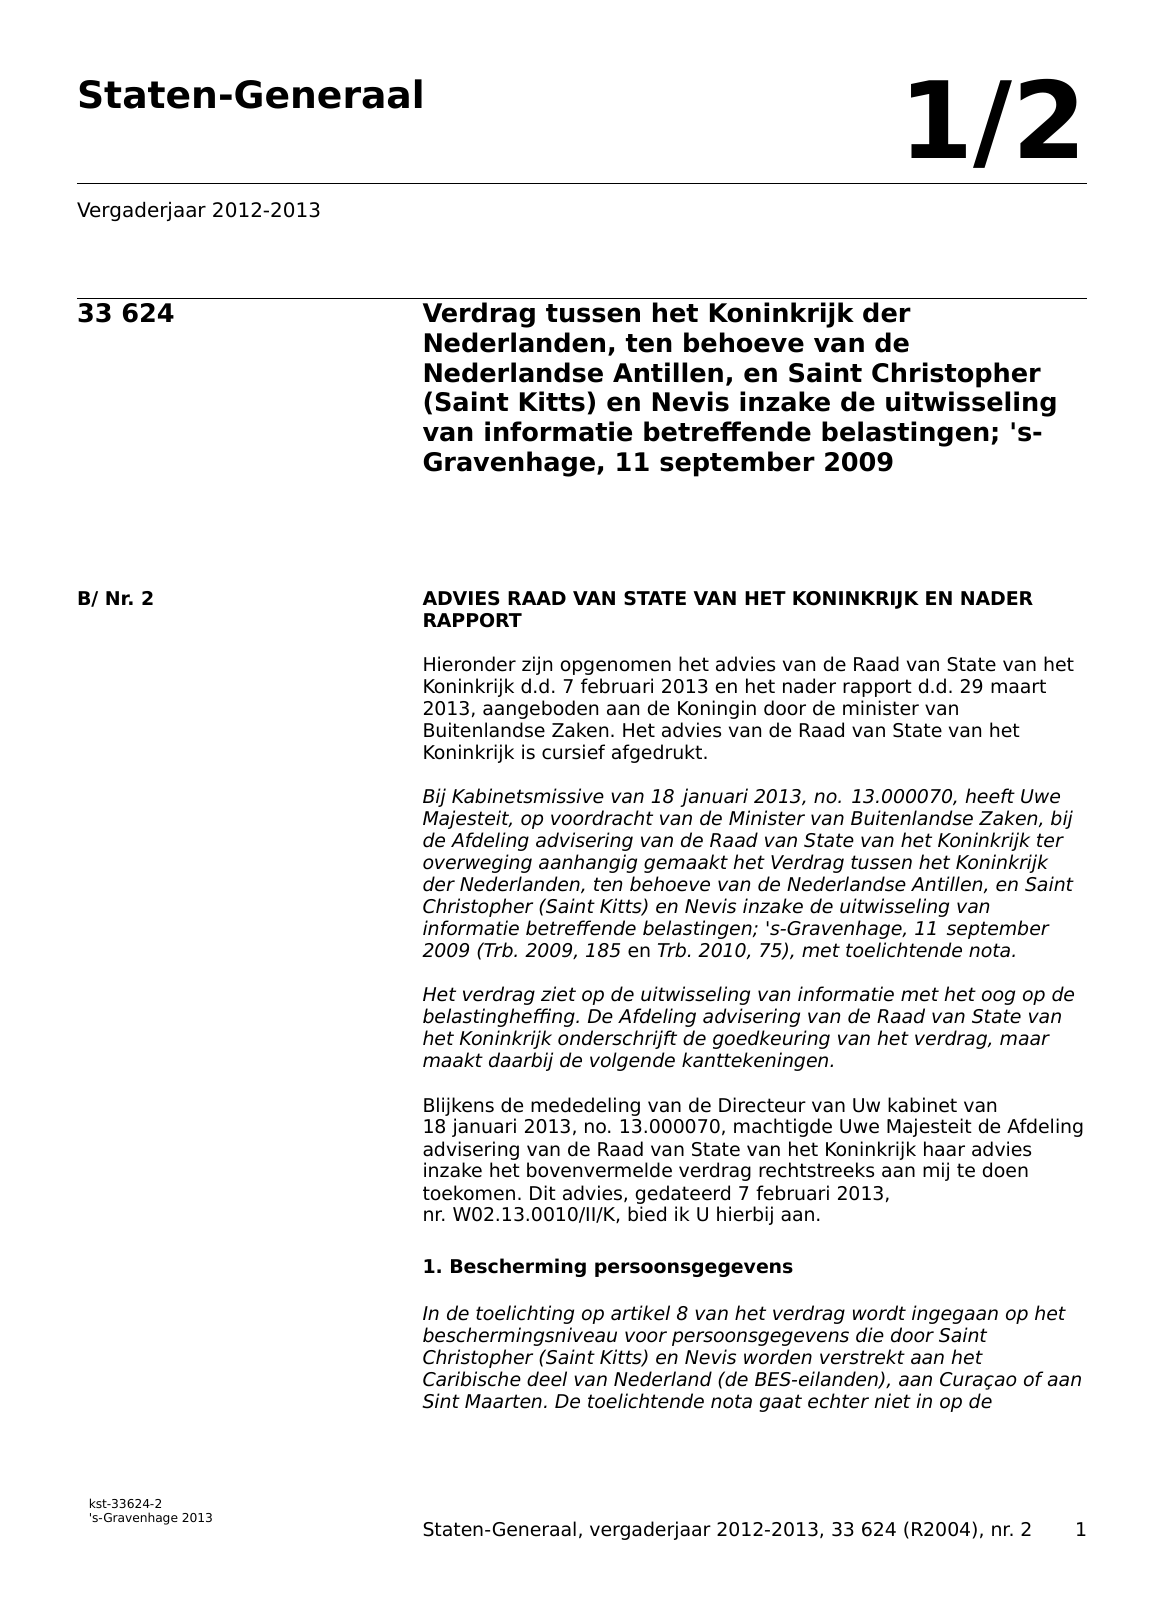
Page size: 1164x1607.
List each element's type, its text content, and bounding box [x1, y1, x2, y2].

text Hieronder zijn opgenomen het advies van de Raad van State van het Koninkrijk d.d. 7 februari 2013 en het nader rapport d.d. 29 maart 2013, aangeboden aan de Koningin door de minister van Buitenlandse Zaken. Het advies van de Raad van State van het Koninkrijk is cursief afgedrukt. [422, 654, 1087, 764]
text In de toelichting op artikel 8 van het verdrag wordt ingegaan op het beschermingsniveau voor persoonsgegevens die door Saint Christopher (Saint Kitts) en Nevis worden verstrekt aan het Caribische deel van Nederland (de BES-eilanden), aan Curaçao of aan Sint Maarten. De toelichtende nota gaat echter niet in op de [422, 1303, 1087, 1413]
table_header Staten-Generaal [77, 59, 886, 183]
subtitle 33 624 Verdrag tussen het Koninkrijk der Nederlanden, ten behoeve van de Nederlandse Antillen, en Saint Christopher (Saint Kitts) en Nevis inzake de uitwisseling van informatie betreffende belastingen; 's-Gravenhage, 11 september 2009 [77, 299, 1087, 477]
subtitle B/ Nr. 2 ADVIES RAAD VAN STATE VAN HET KONINKRIJK EN NADER RAPPORT [77, 588, 1087, 632]
table_header 1/2 [886, 59, 1087, 183]
text Het verdrag ziet op de uitwisseling van informatie met het oog op de belastingheffing. De Afdeling advisering van de Raad van State van het Koninkrijk onderschrijft de goedkeuring van het verdrag, maar maakt daarbij de volgende kanttekeningen. [422, 984, 1087, 1072]
table_cell Vergaderjaar 2012-2013 [77, 184, 1087, 298]
text Bij Kabinetsmissive van 18 januari 2013, no. 13.000070, heeft Uwe Majesteit, op voordracht van de Minister van Buitenlandse Zaken, bij de Afdeling advisering van de Raad van State van het Koninkrijk ter overweging aanhangig gemaakt het Verdrag tussen het Koninkrijk der Nederlanden, ten behoeve van de Nederlandse Antillen, en Saint Christopher (Saint Kitts) en Nevis inzake de uitwisseling van informatie betreffende belastingen; 's-Gravenhage, 11 september 2009 (Trb. 2009, 185 en Trb. 2010, 75), met toelichtende nota. [422, 786, 1087, 962]
text Blijkens de mededeling van de Directeur van Uw kabinet van 18 januari 2013, no. 13.000070, machtigde Uwe Majesteit de Afdeling advisering van de Raad van State van het Koninkrijk haar advies inzake het bovenvermelde verdrag rechtstreeks aan mij te doen toekomen. Dit advies, gedateerd 7 februari 2013, nr. W02.13.0010/II/K, bied ik U hierbij aan. [422, 1094, 1087, 1226]
text kst-33624-2 [88, 1497, 323, 1511]
text 's-Gravenhage 2013 [88, 1511, 323, 1525]
subtitle 1. Bescherming persoonsgegevens [422, 1256, 1087, 1278]
